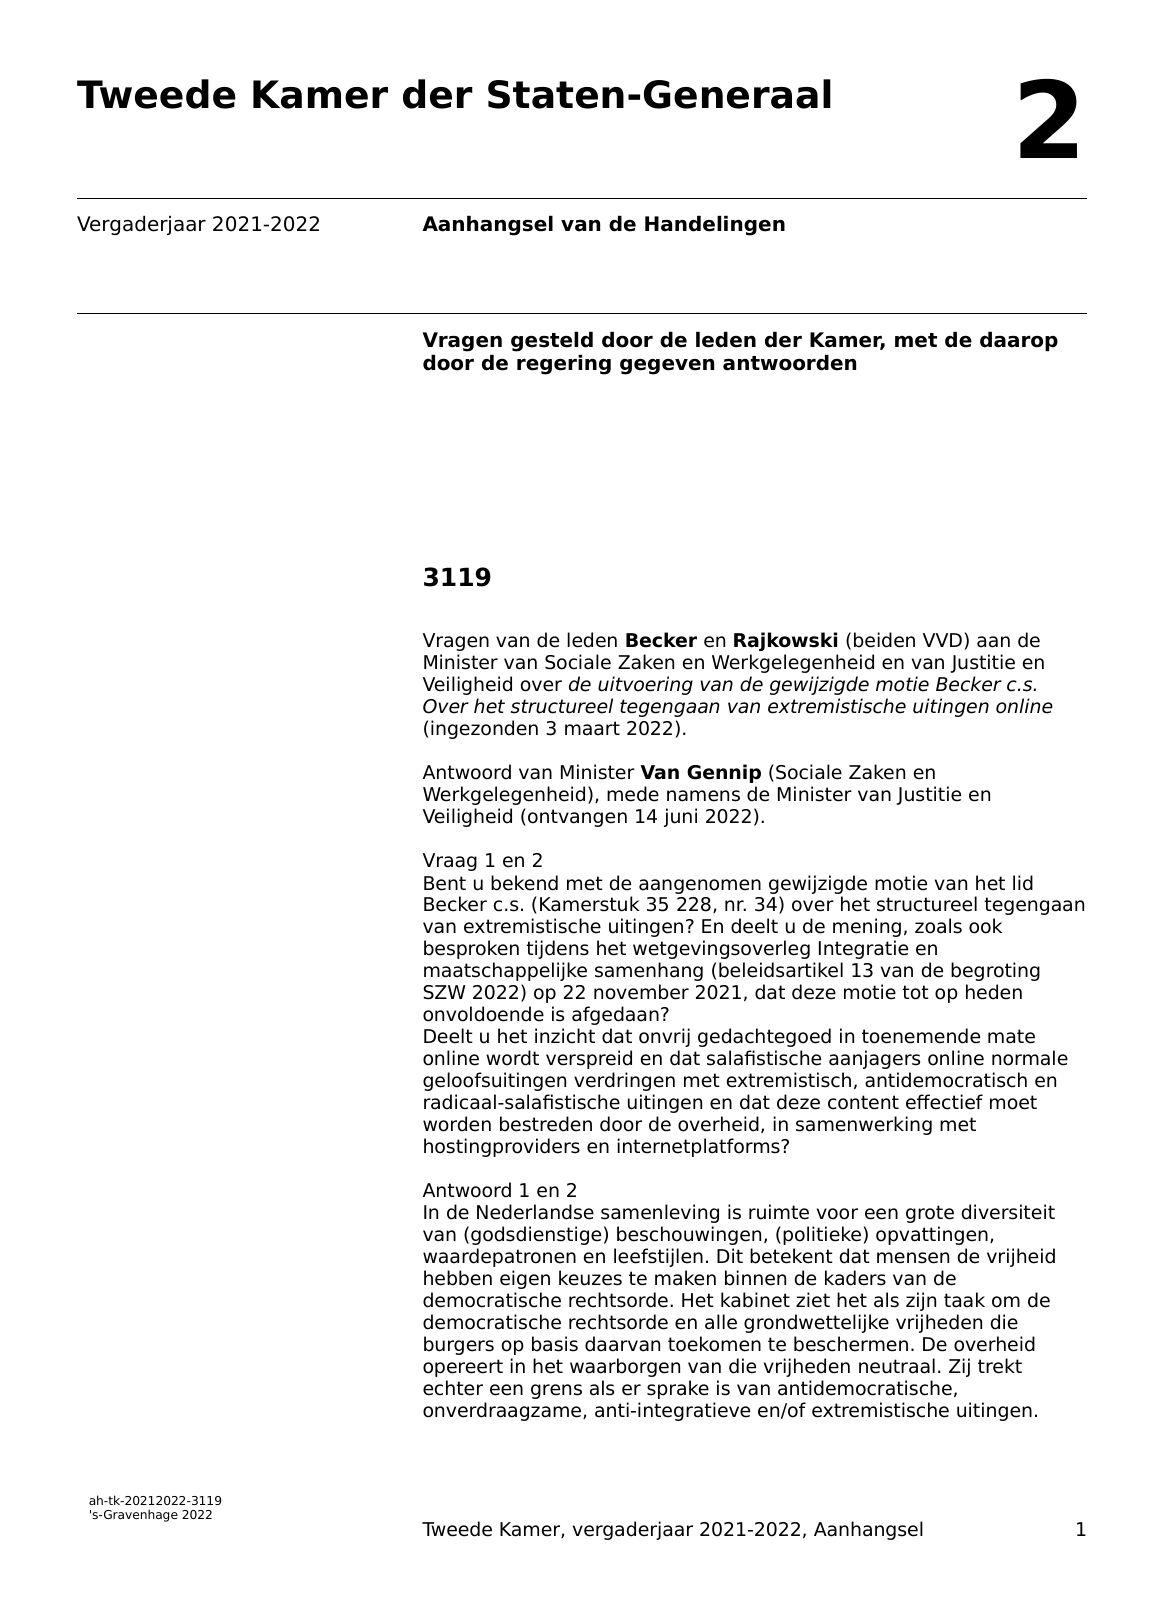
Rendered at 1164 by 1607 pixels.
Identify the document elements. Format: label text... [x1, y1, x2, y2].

table_cell [77, 314, 422, 375]
table_cell Vergaderjaar 2021-2022 [77, 199, 422, 313]
text ah-tk-20212022-3119 [88, 1494, 323, 1508]
table_cell Aanhangsel van de Handelingen [422, 199, 1087, 313]
table_header Tweede Kamer der Staten-Generaal [77, 59, 886, 198]
text Antwoord van Minister Van Gennip (Sociale Zaken en Werkgelegenheid), mede namens de Minister van Justitie en Veiligheid (ontvangen 14 juni 2022). [422, 762, 1087, 828]
table_header 2 [886, 59, 1087, 198]
text Vragen van de leden Becker en Rajkowski (beiden VVD) aan de Minister van Sociale Zaken en Werkgelegenheid en van Justitie en Veiligheid over de uitvoering van de gewijzigde motie Becker c.s. Over het structureel tegengaan van extremistische uitingen online (ingezonden 3 maart 2022). [422, 630, 1087, 740]
text Antwoord 1 en 2 [422, 1180, 1087, 1202]
table_cell Vragen gesteld door de leden der Kamer, met de daarop door de regering gegeven antwoorden [422, 314, 1087, 375]
text In de Nederlandse samenleving is ruimte voor een grote diversiteit van (godsdienstige) beschouwingen, (politieke) opvattingen, waardepatronen en leefstijlen. Dit betekent dat mensen de vrijheid hebben eigen keuzes te maken binnen de kaders van de democratische rechtsorde. Het kabinet ziet het als zijn taak om de democratische rechtsorde en alle grondwettelijke vrijheden die burgers op basis daarvan toekomen te beschermen. De overheid opereert in het waarborgen van die vrijheden neutraal. Zij trekt echter een grens als er sprake is van antidemocratische, onverdraagzame, anti-integratieve en/of extremistische uitingen. [422, 1202, 1087, 1422]
text 3119 [422, 563, 1087, 592]
text Deelt u het inzicht dat onvrij gedachtegoed in toenemende mate online wordt verspreid en dat salafistische aanjagers online normale geloofsuitingen verdringen met extremistisch, antidemocratisch en radicaal-salafistische uitingen en dat deze content effectief moet worden bestreden door de overheid, in samenwerking met hostingproviders en internetplatforms? [422, 1026, 1087, 1158]
text Vraag 1 en 2 [422, 850, 1087, 872]
text Bent u bekend met de aangenomen gewijzigde motie van het lid Becker c.s. (Kamerstuk 35 228, nr. 34) over het structureel tegengaan van extremistische uitingen? En deelt u de mening, zoals ook besproken tijdens het wetgevingsoverleg Integratie en maatschappelijke samenhang (beleidsartikel 13 van de begroting SZW 2022) op 22 november 2021, dat deze motie tot op heden onvoldoende is afgedaan? [422, 872, 1087, 1026]
text 's-Gravenhage 2022 [88, 1508, 323, 1522]
